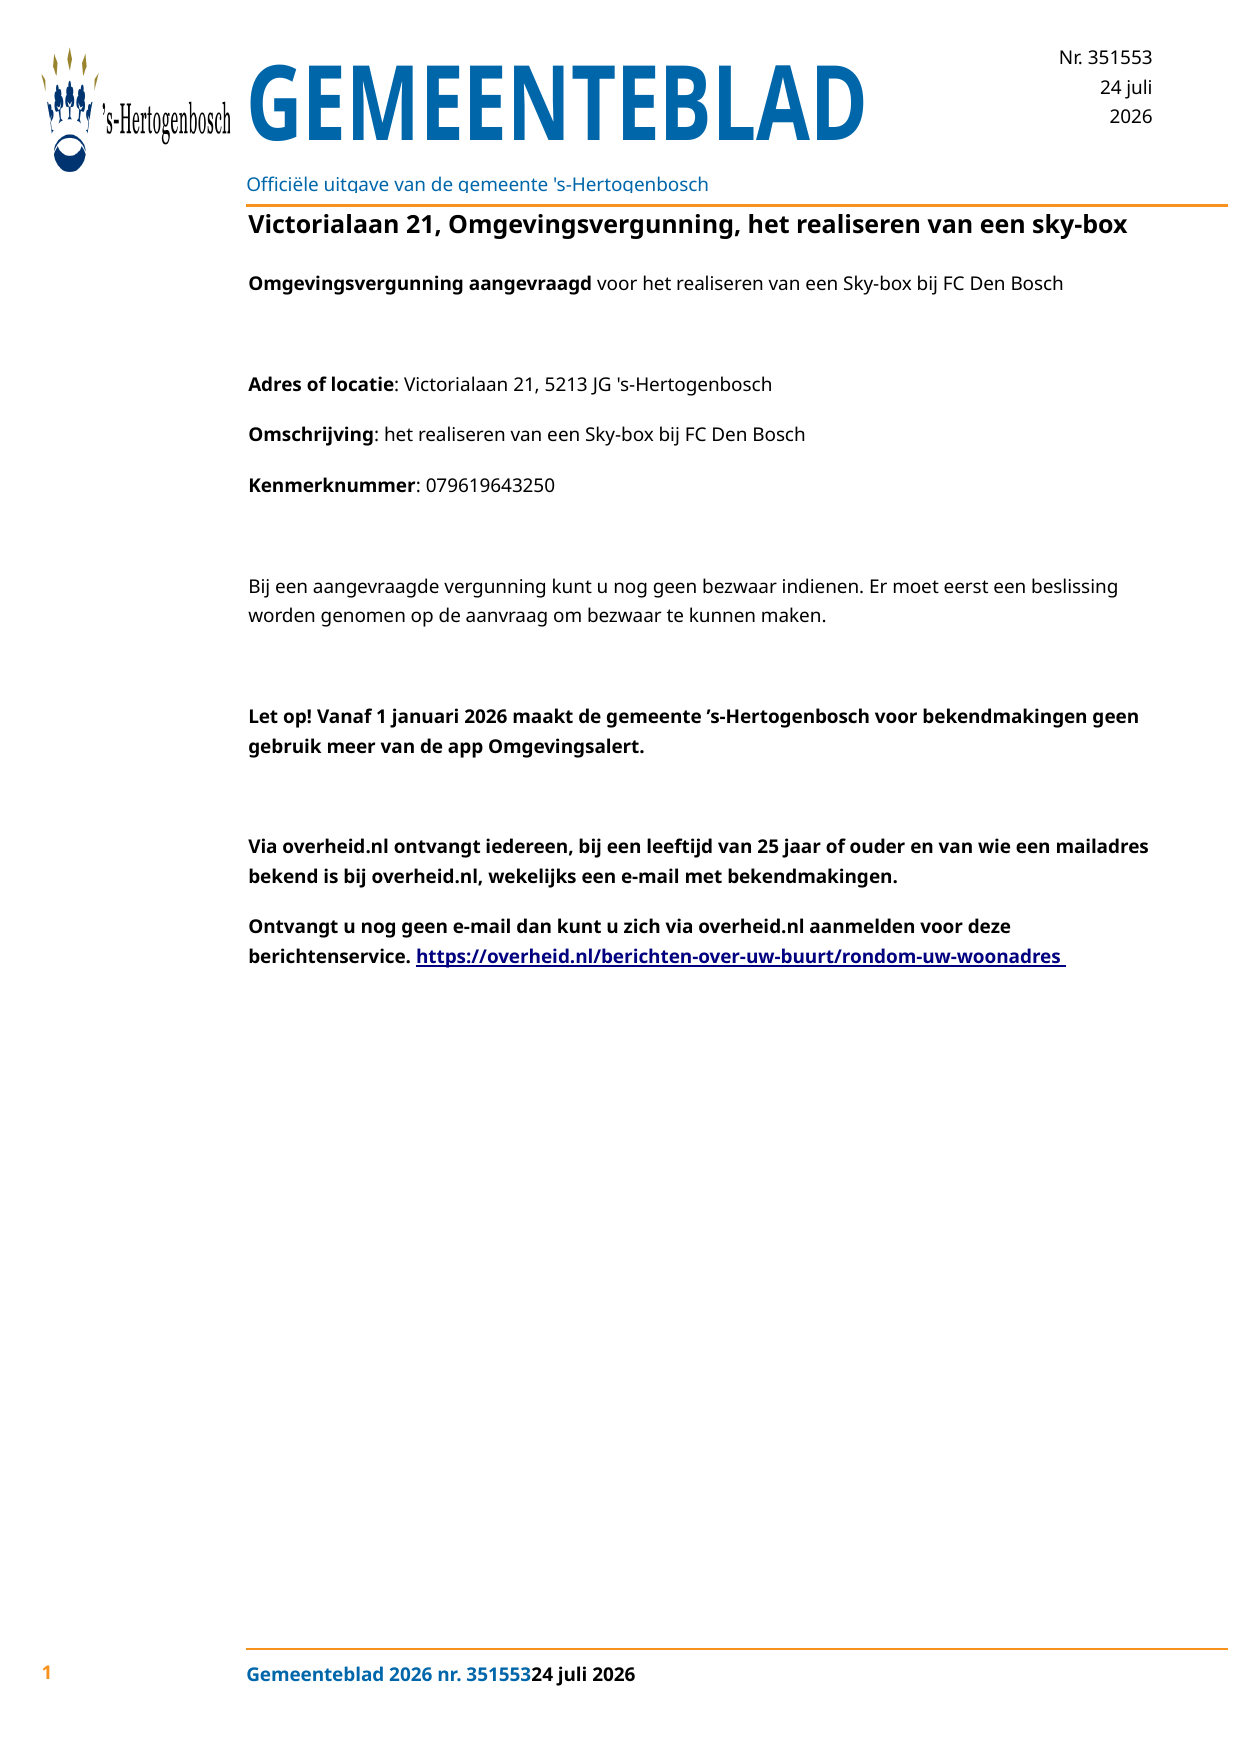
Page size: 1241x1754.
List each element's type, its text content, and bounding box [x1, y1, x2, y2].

text Bij een aangevraagde vergunning kunt u nog geen bezwaar indienen. Er moet eerst een beslissing worden genomen op de aanvraag om bezwaar te kunnen maken. [248, 573, 1152, 628]
text Ontvangt u nog geen e-mail dan kunt u zich via overheid.nl aanmelden voor deze berichtenservice. https://overheid.nl/berichten-over-uw-buurt/rondom-uw-woonadres [248, 914, 1152, 969]
picture [41, 47, 231, 172]
text Omschrijving: het realiseren van een Sky-box bij FC Den Bosch [248, 422, 1152, 447]
text Omgevingsvergunning aangevraagd voor het realiseren van een Sky-box bij FC Den Bosch [248, 270, 1152, 296]
text Via overheid.nl ontvangt iedereen, bij een leeftijd van 25 jaar of ouder en van wie een mailadres bekend is bij overheid.nl, wekelijks een e-mail met bekendmakingen. [248, 834, 1152, 889]
text Adres of locatie: Victorialaan 21, 5213 JG 's-Hertogenbosch [248, 371, 1152, 397]
text Kenmerknummer: 079619643250 [248, 472, 1152, 498]
text Let op! Vanaf 1 januari 2026 maakt de gemeente ’s-Hertogenbosch voor bekendmakingen geen gebruik meer van de app Omgevingsalert. [248, 703, 1152, 758]
text Victorialaan 21, Omgevingsvergunning, het realiseren van een sky-box [248, 207, 1152, 241]
